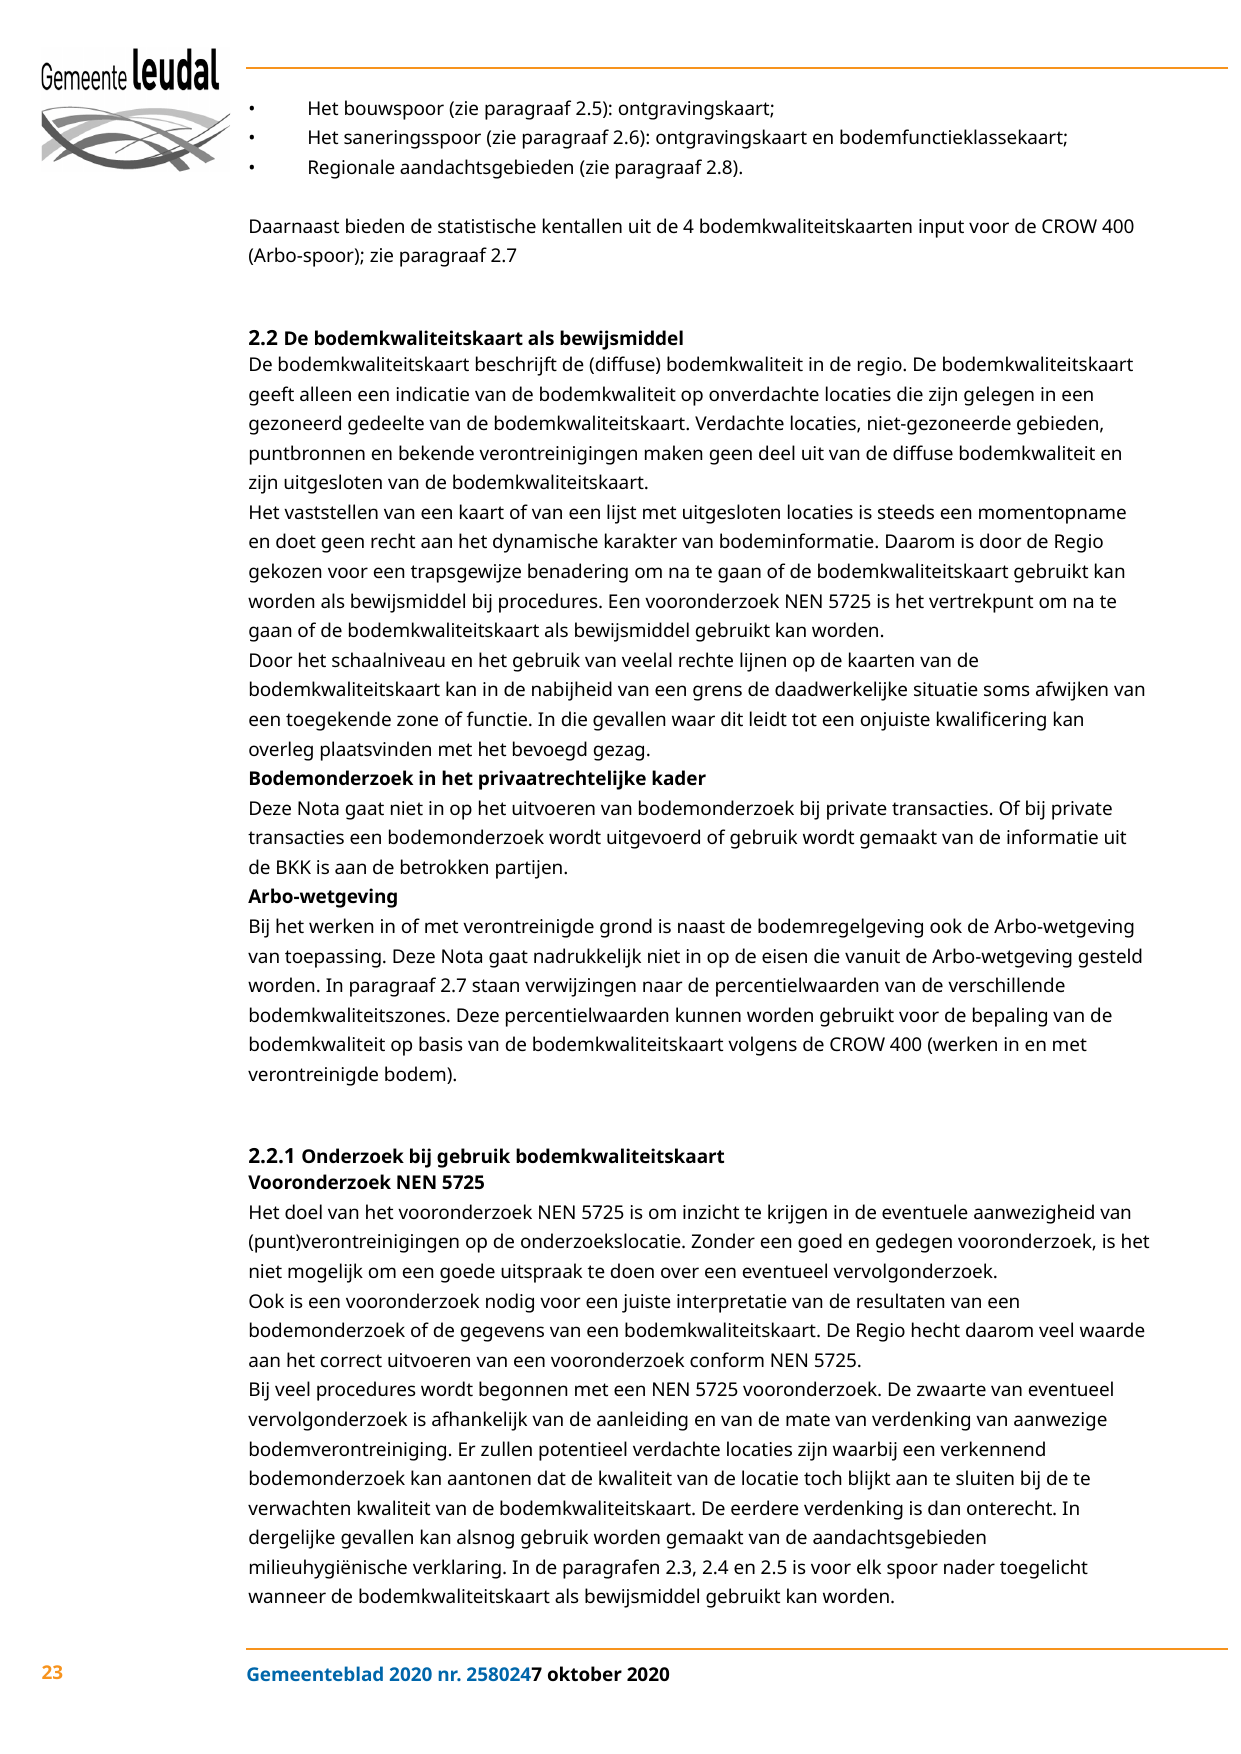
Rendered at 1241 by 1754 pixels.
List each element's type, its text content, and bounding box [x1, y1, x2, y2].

text Het doel van het vooronderzoek NEN 5725 is om inzicht te krijgen in de eventuele aanwezigheid van (punt)verontreinigingen op de onderzoekslocatie. Zonder een goed en gedegen vooronderzoek, is het niet mogelijk om een goede uitspraak te doen over een eventueel vervolgonderzoek. [248, 1199, 1152, 1284]
text Bodemonderzoek in het privaatrechtelijke kader [248, 765, 1152, 791]
list Regionale aandachtsgebieden (zie paragraaf 2.8). [248, 154, 1152, 180]
text Bij het werken in of met verontreinigde grond is naast de bodemregelgeving ook de Arbo-wetgeving van toepassing. Deze Nota gaat nadrukkelijk niet in op de eisen die vanuit de Arbo-wetgeving gesteld worden. In paragraaf 2.7 staan verwijzingen naar de percentielwaarden van de verschillende bodemkwaliteitszones. Deze percentielwaarden kunnen worden gebruikt voor de bepaling van de bodemkwaliteit op basis van de bodemkwaliteitskaart volgens de CROW 400 (werken in en met verontreinigde bodem). [248, 913, 1152, 1087]
text Arbo-wetgeving [248, 884, 1152, 909]
list Het bouwspoor (zie paragraaf 2.5): ontgravingskaart; [248, 95, 1152, 121]
text 2.2 De bodemkwaliteitskaart als bewijsmiddel [248, 323, 1152, 351]
text Deze Nota gaat niet in op het uitvoeren van bodemonderzoek bij private transacties. Of bij private transacties een bodemonderzoek wordt uitgevoerd of gebruik wordt gemaakt van de informatie uit de BKK is aan de betrokken partijen. [248, 795, 1152, 880]
list Het saneringsspoor (zie paragraaf 2.6): ontgravingskaart en bodemfunctieklassekaart; [248, 124, 1152, 150]
text Ook is een vooronderzoek nodig voor een juiste interpretatie van de resultaten van een bodemonderzoek of de gegevens van een bodemkwaliteitskaart. De Regio hecht daarom veel waarde aan het correct uitvoeren van een vooronderzoek conform NEN 5725. [248, 1288, 1152, 1373]
text De bodemkwaliteitskaart beschrijft de (diffuse) bodemkwaliteit in de regio. De bodemkwaliteitskaart geeft alleen een indicatie van de bodemkwaliteit op onverdachte locaties die zijn gelegen in een gezoneerd gedeelte van de bodemkwaliteitskaart. Verdachte locaties, niet-gezoneerde gebieden, puntbronnen en bekende verontreinigingen maken geen deel uit van de diffuse bodemkwaliteit en zijn uitgesloten van de bodemkwaliteitskaart. [248, 351, 1152, 495]
text Bij veel procedures wordt begonnen met een NEN 5725 vooronderzoek. De zwaarte van eventueel vervolgonderzoek is afhankelijk van de aanleiding en van de mate van verdenking van aanwezige bodemverontreiniging. Er zullen potentieel verdachte locaties zijn waarbij een verkennend bodemonderzoek kan aantonen dat de kwaliteit van de locatie toch blijkt aan te sluiten bij de te verwachten kwaliteit van de bodemkwaliteitskaart. De eerdere verdenking is dan onterecht. In dergelijke gevallen kan alsnog gebruik worden gemaakt van de aandachtsgebieden milieuhygiënische verklaring. In de paragrafen 2.3, 2.4 en 2.5 is voor elk spoor nader toegelicht wanneer de bodemkwaliteitskaart als bewijsmiddel gebruikt kan worden. [248, 1377, 1152, 1609]
text 2.2.1 Onderzoek bij gebruik bodemkwaliteitskaart [248, 1141, 1152, 1169]
text Vooronderzoek NEN 5725 [248, 1169, 1152, 1195]
picture [41, 47, 231, 172]
text Het vaststellen van een kaart of van een lijst met uitgesloten locaties is steeds een momentopname en doet geen recht aan het dynamische karakter van bodeminformatie. Daarom is door de Regio gekozen voor een trapsgewijze benadering om na te gaan of de bodemkwaliteitskaart gebruikt kan worden als bewijsmiddel bij procedures. Een vooronderzoek NEN 5725 is het vertrekpunt om na te gaan of de bodemkwaliteitskaart als bewijsmiddel gebruikt kan worden. [248, 499, 1152, 643]
text Door het schaalniveau en het gebruik van veelal rechte lijnen op de kaarten van de bodemkwaliteitskaart kan in de nabijheid van een grens de daadwerkelijke situatie soms afwijken van een toegekende zone of functie. In die gevallen waar dit leidt tot een onjuiste kwalificering kan overleg plaatsvinden met het bevoegd gezag. [248, 647, 1152, 761]
text Daarnaast bieden de statistische kentallen uit de 4 bodemkwaliteitskaarten input voor de CROW 400 (Arbo-spoor); zie paragraaf 2.7 [248, 213, 1152, 268]
